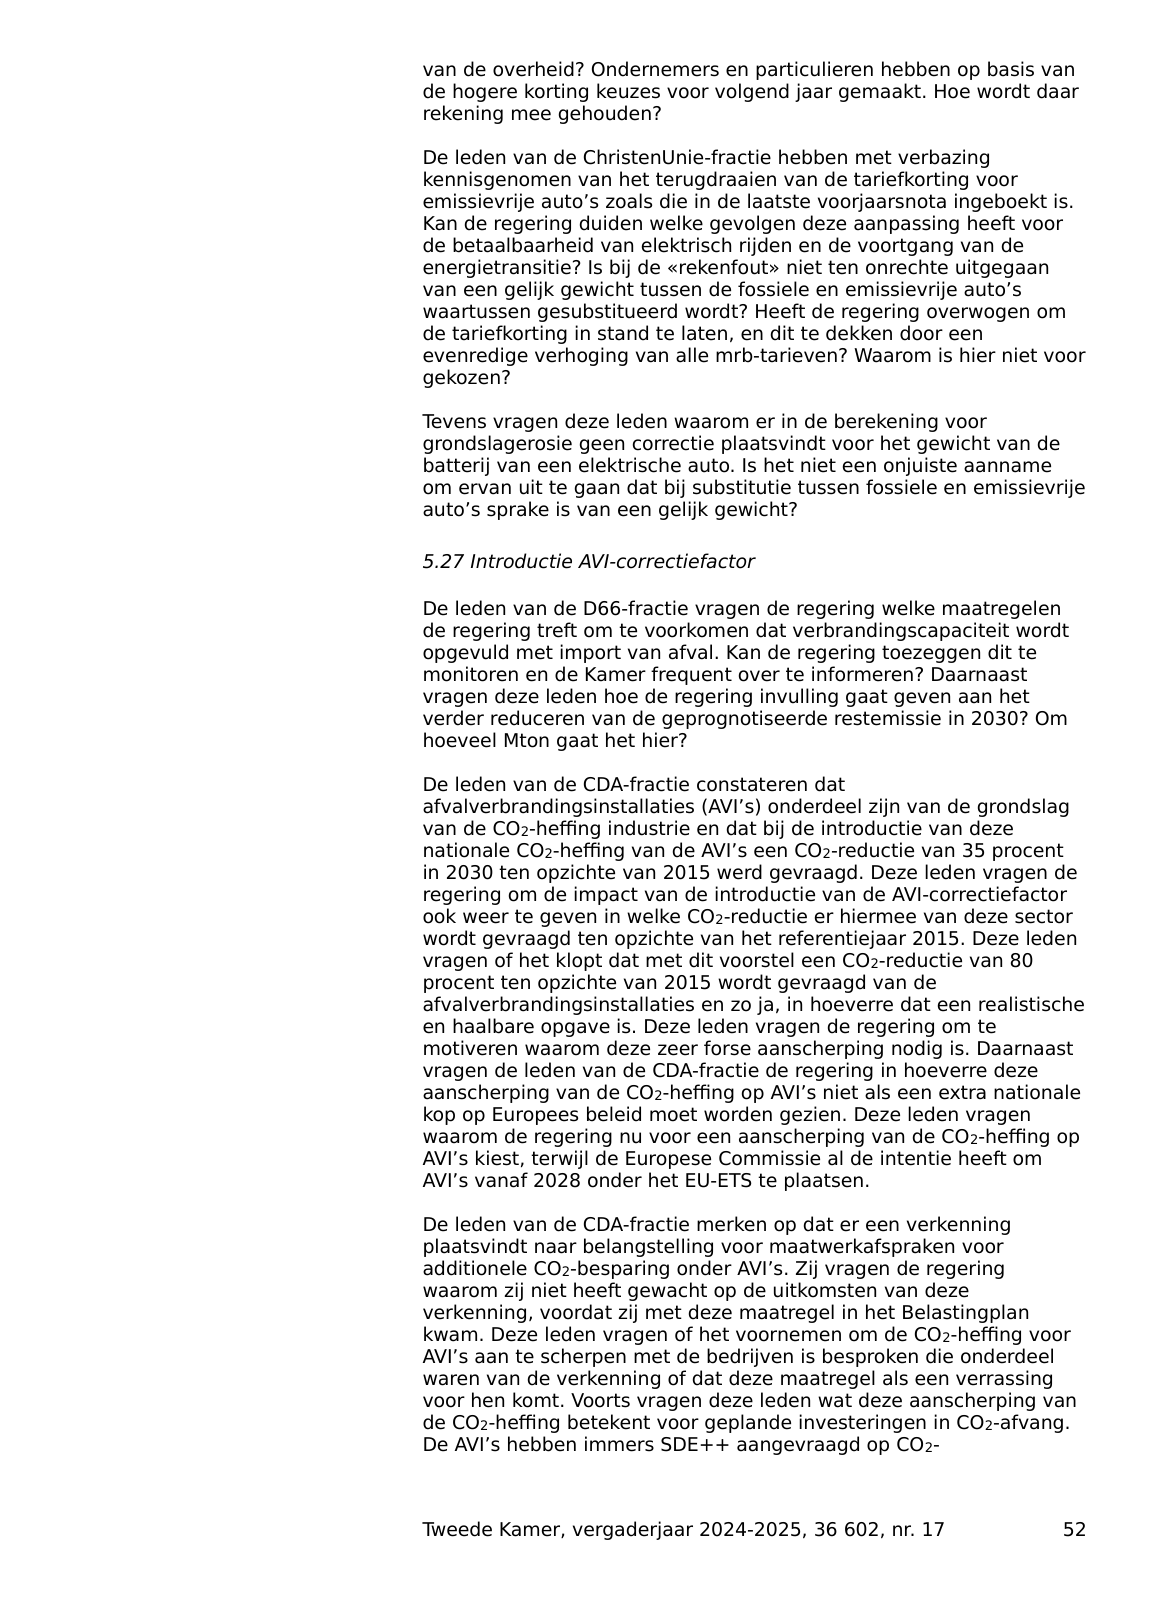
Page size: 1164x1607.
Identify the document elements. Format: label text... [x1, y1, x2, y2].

text Tevens vragen deze leden waarom er in de berekening voor grondslagerosie geen correctie plaatsvindt voor het gewicht van de batterij van een elektrische auto. Is het niet een onjuiste aanname om ervan uit te gaan dat bij substitutie tussen fossiele en emissievrije auto’s sprake is van een gelijk gewicht? [422, 411, 1087, 521]
subtitle 5.27 Introductie AVI-correctiefactor [422, 551, 1087, 573]
text De leden van de CDA-fractie merken op dat er een verkenning plaatsvindt naar belangstelling voor maatwerkafspraken voor additionele CO2-besparing onder AVI’s. Zij vragen de regering waarom zij niet heeft gewacht op de uitkomsten van deze verkenning, voordat zij met deze maatregel in het Belastingplan kwam. Deze leden vragen of het voornemen om de CO2-heffing voor AVI’s aan te scherpen met de bedrijven is besproken die onderdeel waren van de verkenning of dat deze maatregel als een verrassing voor hen komt. Voorts vragen deze leden wat deze aanscherping van de CO2-heffing betekent voor geplande investeringen in CO2-afvang. De AVI’s hebben immers SDE++ aangevraagd op CO2- [422, 1214, 1087, 1456]
text De leden van de D66-fractie vragen de regering welke maatregelen de regering treft om te voorkomen dat verbrandingscapaciteit wordt opgevuld met import van afval. Kan de regering toezeggen dit te monitoren en de Kamer frequent over te informeren? Daarnaast vragen deze leden hoe de regering invulling gaat geven aan het verder reduceren van de geprognotiseerde restemissie in 2030? Om hoeveel Mton gaat het hier? [422, 598, 1087, 752]
text van de overheid? Ondernemers en particulieren hebben op basis van de hogere korting keuzes voor volgend jaar gemaakt. Hoe wordt daar rekening mee gehouden? [422, 59, 1087, 125]
text De leden van de CDA-fractie constateren dat afvalverbrandingsinstallaties (AVI’s) onderdeel zijn van de grondslag van de CO2-heffing industrie en dat bij de introductie van deze nationale CO2-heffing van de AVI’s een CO2-reductie van 35 procent in 2030 ten opzichte van 2015 werd gevraagd. Deze leden vragen de regering om de impact van de introductie van de AVI-correctiefactor ook weer te geven in welke CO2-reductie er hiermee van deze sector wordt gevraagd ten opzichte van het referentiejaar 2015. Deze leden vragen of het klopt dat met dit voorstel een CO2-reductie van 80 procent ten opzichte van 2015 wordt gevraagd van de afvalverbrandingsinstallaties en zo ja, in hoeverre dat een realistische en haalbare opgave is. Deze leden vragen de regering om te motiveren waarom deze zeer forse aanscherping nodig is. Daarnaast vragen de leden van de CDA-fractie de regering in hoeverre deze aanscherping van de CO2-heffing op AVI’s niet als een extra nationale kop op Europees beleid moet worden gezien. Deze leden vragen waarom de regering nu voor een aanscherping van de CO2-heffing op AVI’s kiest, terwijl de Europese Commissie al de intentie heeft om AVI’s vanaf 2028 onder het EU-ETS te plaatsen. [422, 774, 1087, 1192]
text De leden van de ChristenUnie-fractie hebben met verbazing kennisgenomen van het terugdraaien van de tariefkorting voor emissievrije auto’s zoals die in de laatste voorjaarsnota ingeboekt is. Kan de regering duiden welke gevolgen deze aanpassing heeft voor de betaalbaarheid van elektrisch rijden en de voortgang van de energietransitie? Is bij de «rekenfout» niet ten onrechte uitgegaan van een gelijk gewicht tussen de fossiele en emissievrije auto’s waartussen gesubstitueerd wordt? Heeft de regering overwogen om de tariefkorting in stand te laten, en dit te dekken door een evenredige verhoging van alle mrb-tarieven? Waarom is hier niet voor gekozen? [422, 147, 1087, 389]
